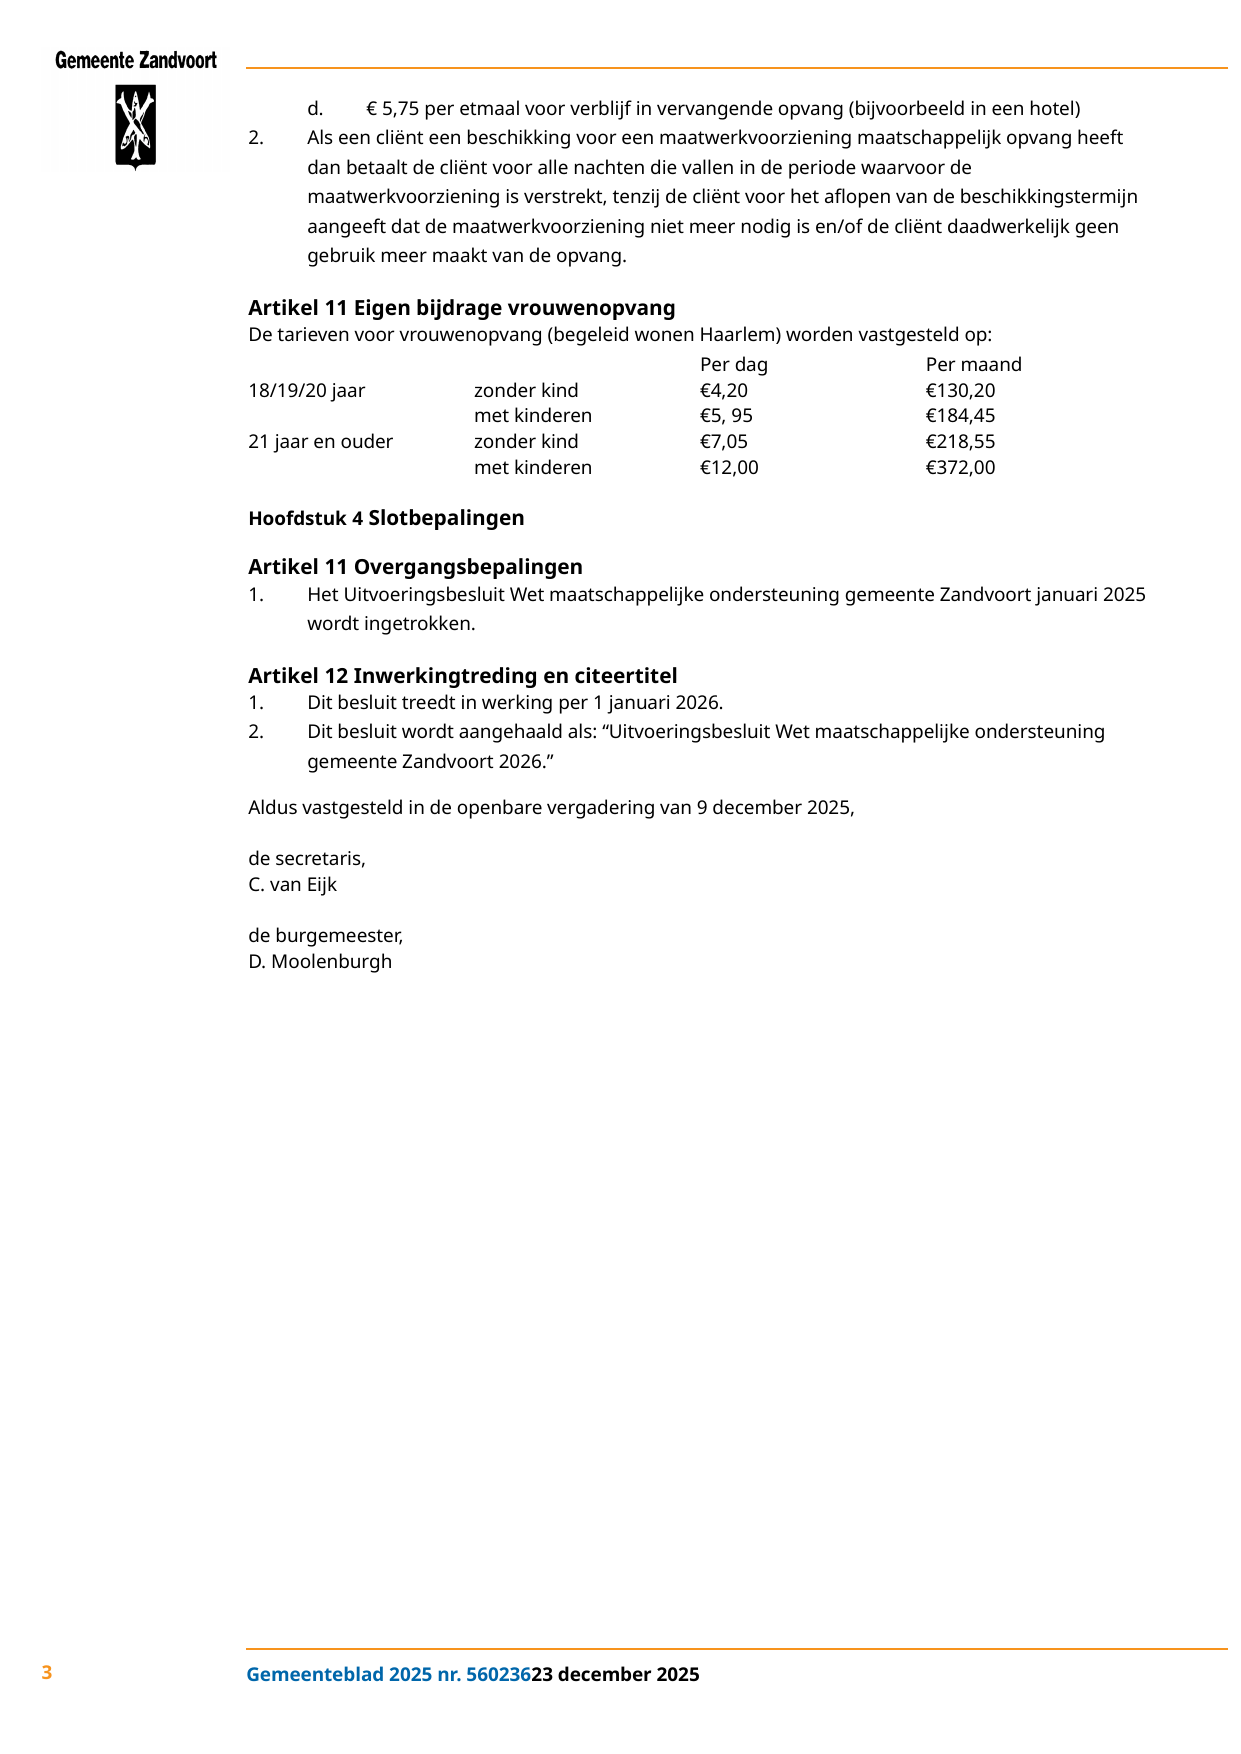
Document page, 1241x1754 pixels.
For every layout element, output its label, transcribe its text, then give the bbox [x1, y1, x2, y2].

table_cell €218,55 [926, 429, 1152, 454]
text Artikel 11 Overgangsbepalingen [248, 552, 1152, 581]
list Het Uitvoeringsbesluit Wet maatschappelijke ondersteuning gemeente Zandvoort januari 2025 wordt ingetrokken. [248, 581, 1152, 636]
table_cell €130,20 [926, 377, 1152, 403]
text De tarieven voor vrouwenopvang (begeleid wonen Haarlem) worden vastgesteld op: [248, 322, 1152, 347]
table_cell €5, 95 [700, 403, 926, 428]
table_cell €7,05 [700, 429, 926, 454]
list Als een cliënt een beschikking voor een maatwerkvoorziening maatschappelijk opvang heeft dan betaalt de cliënt voor alle nachten die vallen in de periode waarvoor de maatwerkvoorziening is verstrekt, tenzij de cliënt voor het aflopen van de beschikkingstermijn aangeeft dat de maatwerkvoorziening niet meer nodig is en/of de cliënt daadwerkelijk geen gebruik meer maakt van de opvang. [248, 124, 1152, 268]
text Hoofdstuk 4 Slotbepalingen [248, 503, 1152, 531]
list Dit besluit wordt aangehaald als: “Uitvoeringsbesluit Wet maatschappelijke ondersteuning gemeente Zandvoort 2026.” [248, 719, 1152, 774]
text de secretaris, [248, 845, 1152, 871]
table_cell 18/19/20 jaar [248, 377, 474, 428]
table_header Per maand [926, 351, 1152, 377]
picture [41, 47, 231, 172]
table_cell €184,45 [926, 403, 1152, 428]
table_cell €12,00 [700, 454, 926, 484]
table_cell met kinderen [474, 403, 700, 428]
table_header [474, 351, 700, 377]
text Artikel 12 Inwerkingtreding en citeertitel [248, 661, 1152, 689]
table_cell €4,20 [700, 377, 926, 403]
table_header [248, 351, 474, 377]
list € 5,75 per etmaal voor verblijf in vervangende opvang (bijvoorbeeld in een hotel) [307, 95, 1152, 121]
list Dit besluit treedt in werking per 1 januari 2026. [248, 689, 1152, 715]
table_cell zonder kind [474, 377, 700, 403]
text Aldus vastgesteld in de openbare vergadering van 9 december 2025, [248, 794, 1152, 820]
text de burgemeester, [248, 923, 1152, 948]
table_cell met kinderen [474, 454, 700, 484]
text C. van Eijk [248, 871, 1152, 897]
table_cell 21 jaar en ouder [248, 429, 474, 484]
table_header Per dag [700, 351, 926, 377]
table_cell zonder kind [474, 429, 700, 454]
text Artikel 11 Eigen bijdrage vrouwenopvang [248, 293, 1152, 322]
text D. Moolenburgh [248, 948, 1152, 974]
table_cell €372,00 [926, 454, 1152, 484]
